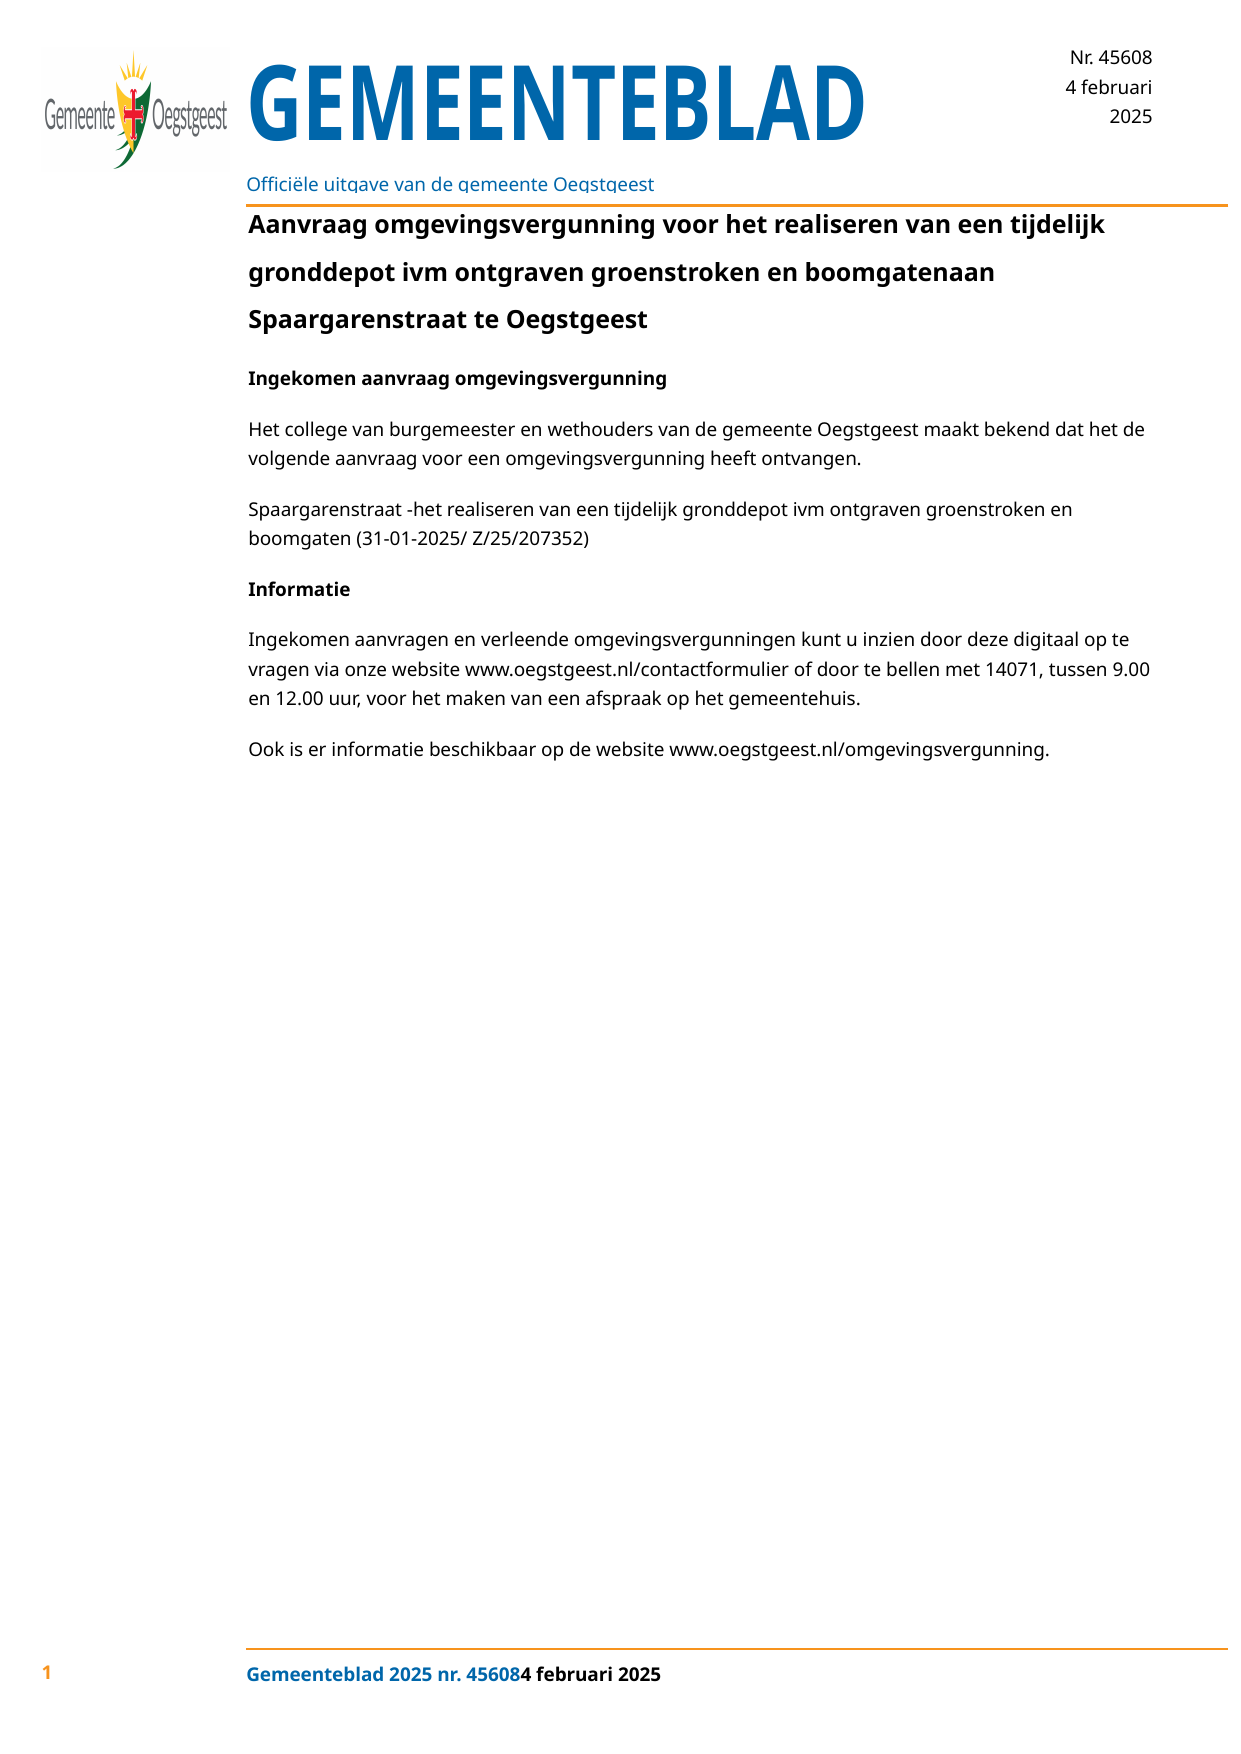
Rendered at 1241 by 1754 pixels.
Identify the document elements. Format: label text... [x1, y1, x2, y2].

picture [41, 47, 231, 172]
text Het college van burgemeester en wethouders van de gemeente Oegstgeest maakt bekend dat het de volgende aanvraag voor een omgevingsvergunning heeft ontvangen. [248, 416, 1152, 471]
text Ook is er informatie beschikbaar op de website www.oegstgeest.nl/omgevingsvergunning. [248, 736, 1152, 762]
text Ingekomen aanvragen en verleende omgevingsvergunningen kunt u inzien door deze digitaal op te vragen via onze website www.oegstgeest.nl/contactformulier of door te bellen met 14071, tussen 9.00 en 12.00 uur, voor het maken van een afspraak op het gemeentehuis. [248, 626, 1152, 711]
text Aanvraag omgevingsvergunning voor het realiseren van een tijdelijk gronddepot ivm ontgraven groenstroken en boomgatenaan Spaargarenstraat te Oegstgeest [248, 207, 1152, 336]
text Ingekomen aanvraag omgevingsvergunning [248, 366, 1152, 391]
text Spaargarenstraat -het realiseren van een tijdelijk gronddepot ivm ontgraven groenstroken en boomgaten (31-01-2025/ Z/25/207352) [248, 496, 1152, 551]
text Informatie [248, 576, 1152, 602]
